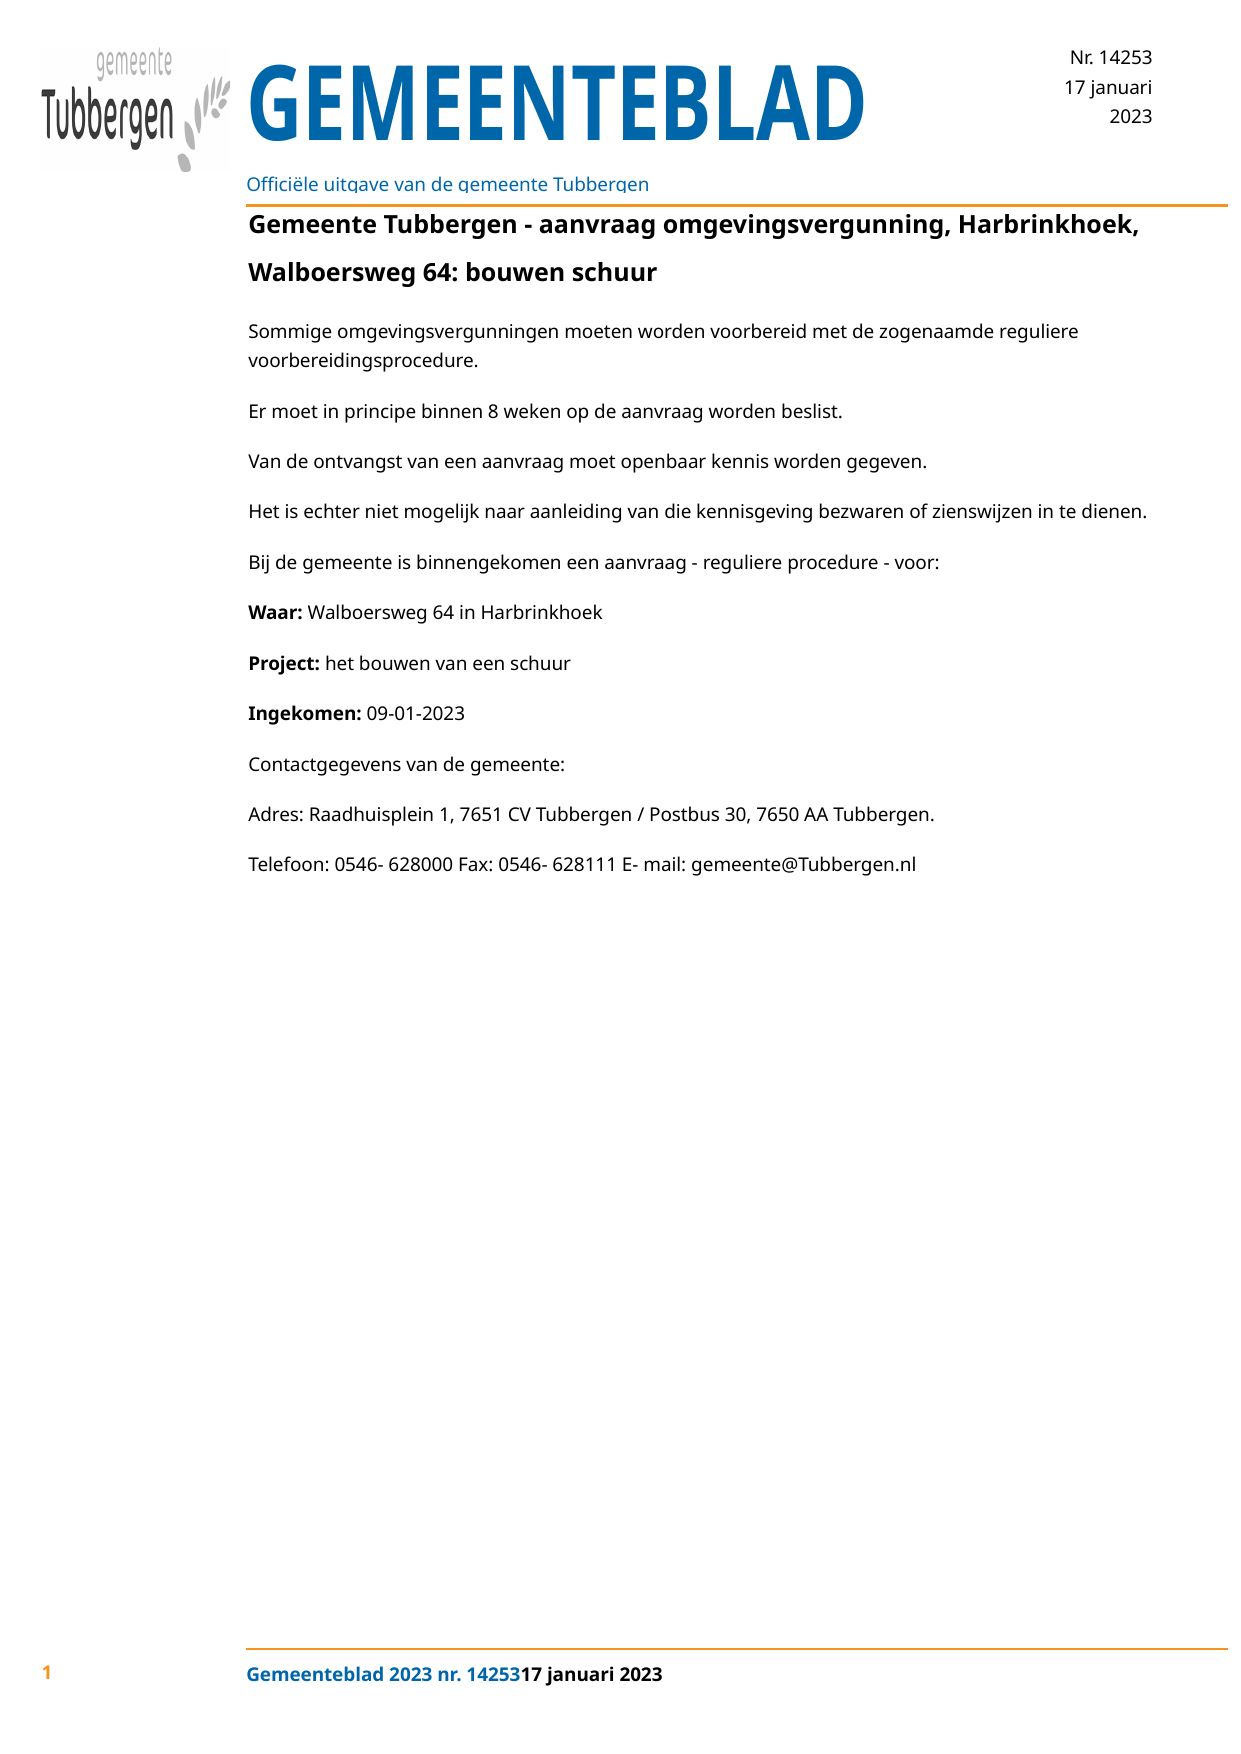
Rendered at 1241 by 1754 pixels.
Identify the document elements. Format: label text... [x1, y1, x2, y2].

text Project: het bouwen van een schuur [248, 650, 1152, 676]
text Er moet in principe binnen 8 weken op de aanvraag worden beslist. [248, 398, 1152, 424]
text Gemeente Tubbergen - aanvraag omgevingsvergunning, Harbrinkhoek, Walboersweg 64: bouwen schuur [248, 207, 1152, 288]
text Contactgegevens van de gemeente: [248, 751, 1152, 777]
text Telefoon: 0546- 628000 Fax: 0546- 628111 E- mail: gemeente@Tubbergen.nl [248, 852, 1152, 877]
text Van de ontvangst van een aanvraag moet openbaar kennis worden gegeven. [248, 448, 1152, 474]
text Sommige omgevingsvergunningen moeten worden voorbereid met de zogenaamde reguliere voorbereidingsprocedure. [248, 318, 1152, 373]
picture [41, 47, 231, 172]
text Waar: Walboersweg 64 in Harbrinkhoek [248, 599, 1152, 625]
text Bij de gemeente is binnengekomen een aanvraag - reguliere procedure - voor: [248, 549, 1152, 575]
text Het is echter niet mogelijk naar aanleiding van die kennisgeving bezwaren of zienswijzen in te dienen. [248, 499, 1152, 524]
text Ingekomen: 09-01-2023 [248, 700, 1152, 726]
text Adres: Raadhuisplein 1, 7651 CV Tubbergen / Postbus 30, 7650 AA Tubbergen. [248, 801, 1152, 827]
